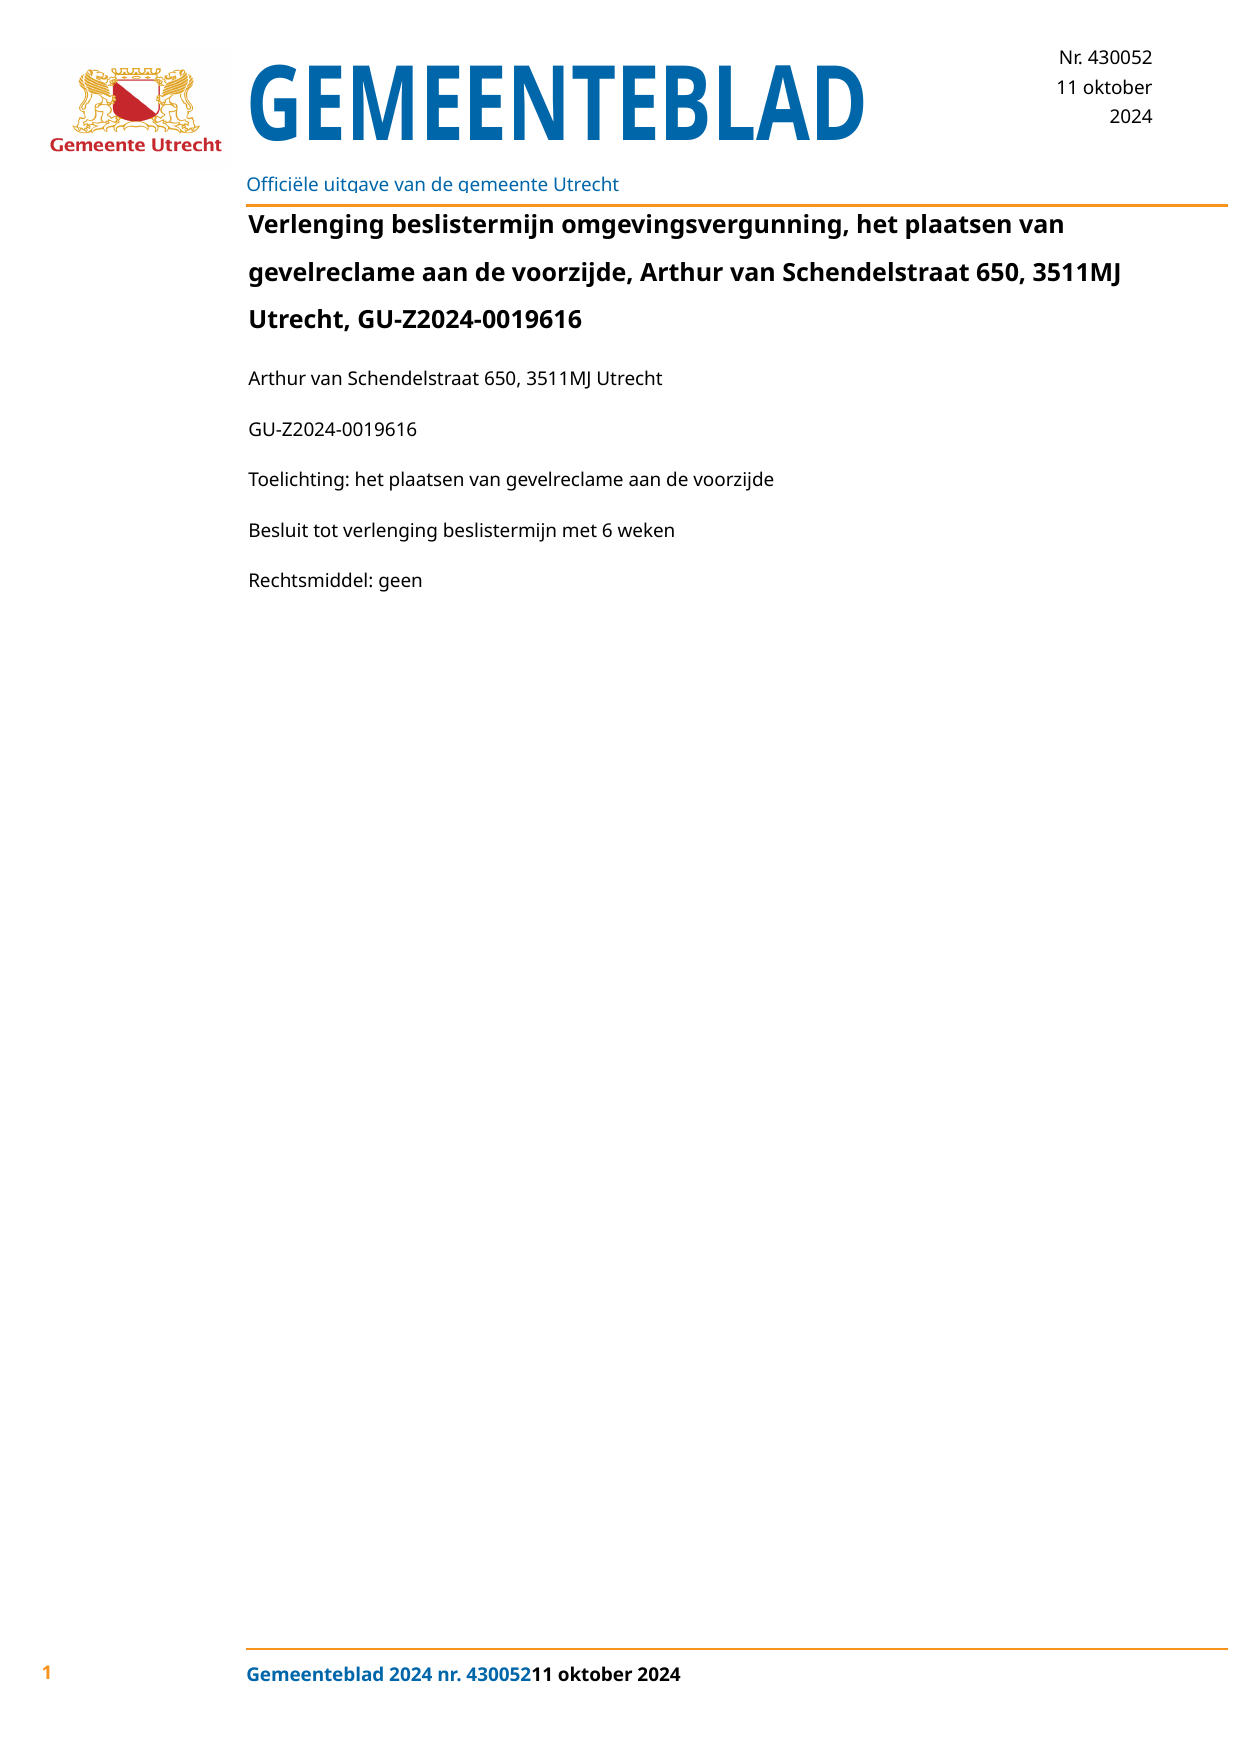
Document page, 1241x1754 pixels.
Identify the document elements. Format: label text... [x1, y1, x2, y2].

text Rechtsmiddel: geen [248, 567, 1152, 593]
text GU-Z2024-0019616 [248, 416, 1152, 442]
text Toelichting: het plaatsen van gevelreclame aan de voorzijde [248, 466, 1152, 492]
picture [41, 47, 231, 172]
text Arthur van Schendelstraat 650, 3511MJ Utrecht [248, 366, 1152, 391]
text Verlenging beslistermijn omgevingsvergunning, het plaatsen van gevelreclame aan de voorzijde, Arthur van Schendelstraat 650, 3511MJ Utrecht, GU-Z2024-0019616 [248, 207, 1152, 336]
text Besluit tot verlenging beslistermijn met 6 weken [248, 517, 1152, 542]
